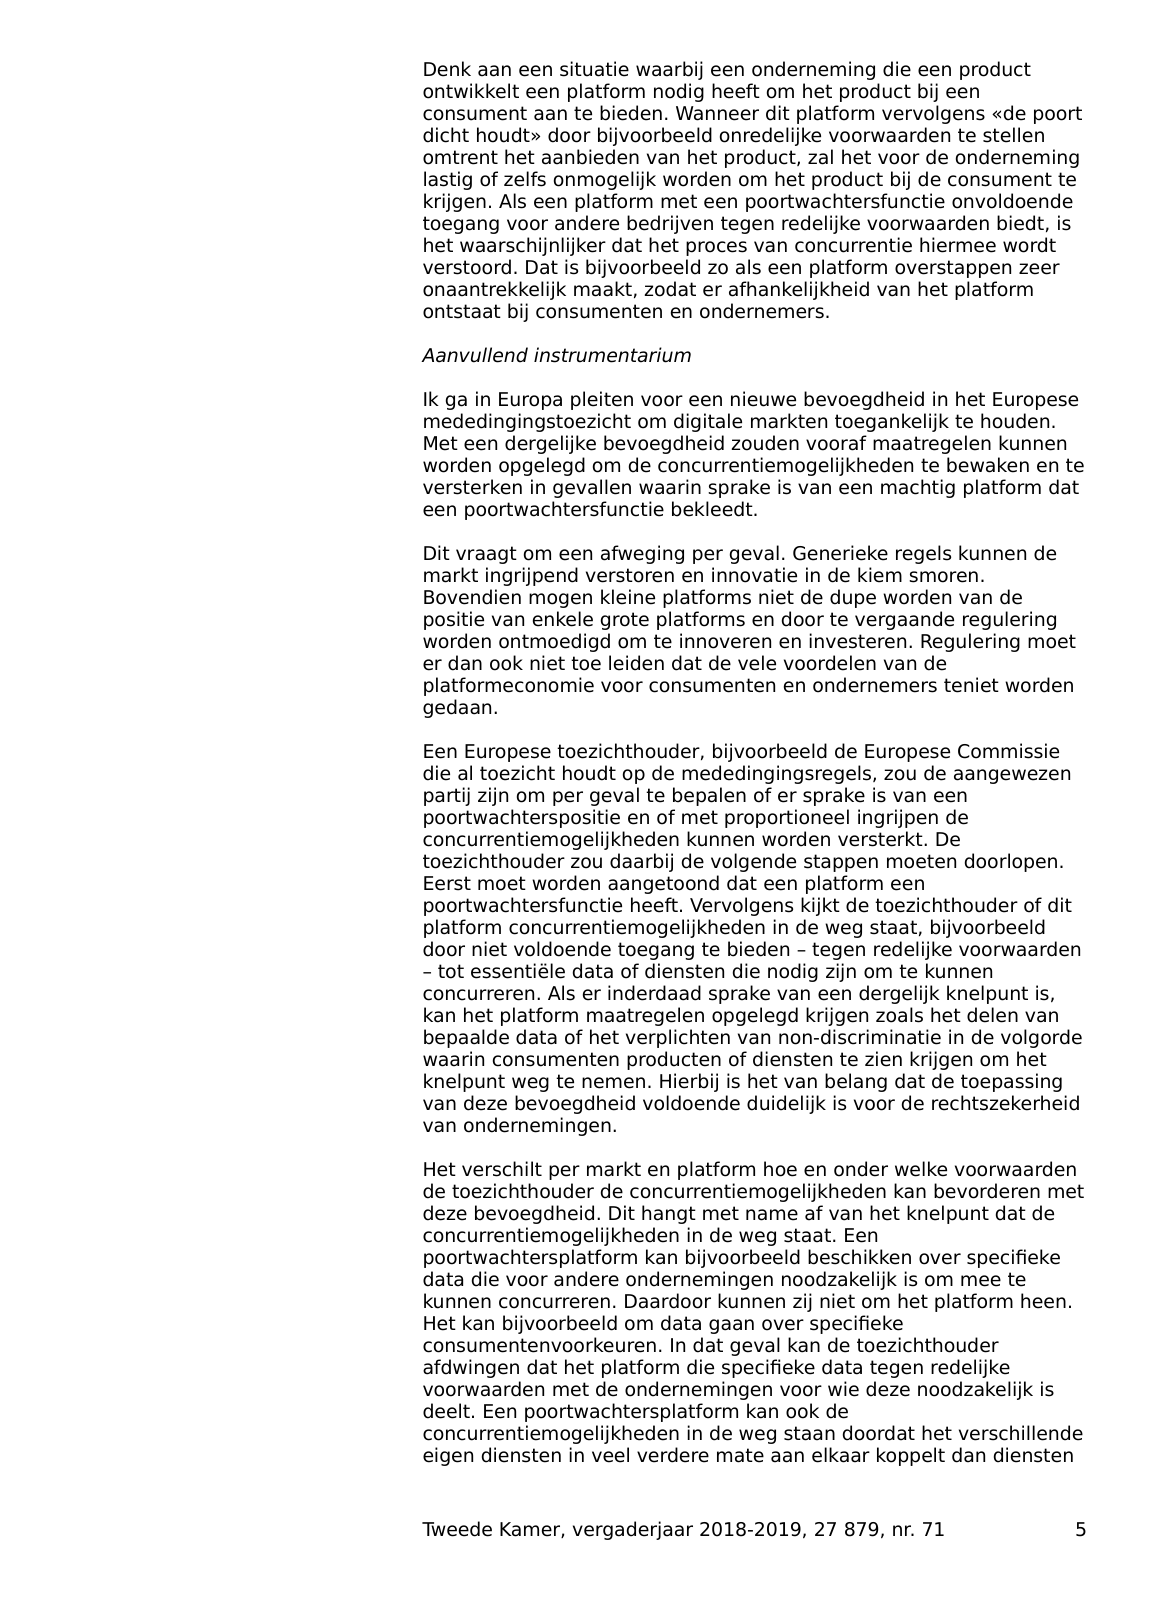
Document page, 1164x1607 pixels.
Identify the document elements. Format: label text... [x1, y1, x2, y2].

text Denk aan een situatie waarbij een onderneming die een product ontwikkelt een platform nodig heeft om het product bij een consument aan te bieden. Wanneer dit platform vervolgens «de poort dicht houdt» door bijvoorbeeld onredelijke voorwaarden te stellen omtrent het aanbieden van het product, zal het voor de onderneming lastig of zelfs onmogelijk worden om het product bij de consument te krijgen. Als een platform met een poortwachtersfunctie onvoldoende toegang voor andere bedrijven tegen redelijke voorwaarden biedt, is het waarschijnlijker dat het proces van concurrentie hiermee wordt verstoord. Dat is bijvoorbeeld zo als een platform overstappen zeer onaantrekkelijk maakt, zodat er afhankelijkheid van het platform ontstaat bij consumenten en ondernemers. [422, 59, 1087, 323]
text Het verschilt per markt en platform hoe en onder welke voorwaarden de toezichthouder de concurrentiemogelijkheden kan bevorderen met deze bevoegdheid. Dit hangt met name af van het knelpunt dat de concurrentiemogelijkheden in de weg staat. Een poortwachtersplatform kan bijvoorbeeld beschikken over specifieke data die voor andere ondernemingen noodzakelijk is om mee te kunnen concurreren. Daardoor kunnen zij niet om het platform heen. Het kan bijvoorbeeld om data gaan over specifieke consumentenvoorkeuren. In dat geval kan de toezichthouder afdwingen dat het platform die specifieke data tegen redelijke voorwaarden met de ondernemingen voor wie deze noodzakelijk is deelt. Een poortwachtersplatform kan ook de concurrentiemogelijkheden in de weg staan doordat het verschillende eigen diensten in veel verdere mate aan elkaar koppelt dan diensten [422, 1159, 1087, 1467]
text Een Europese toezichthouder, bijvoorbeeld de Europese Commissie die al toezicht houdt op de mededingingsregels, zou de aangewezen partij zijn om per geval te bepalen of er sprake is van een poortwachterspositie en of met proportioneel ingrijpen de concurrentiemogelijkheden kunnen worden versterkt. De toezichthouder zou daarbij de volgende stappen moeten doorlopen. Eerst moet worden aangetoond dat een platform een poortwachtersfunctie heeft. Vervolgens kijkt de toezichthouder of dit platform concurrentiemogelijkheden in de weg staat, bijvoorbeeld door niet voldoende toegang te bieden – tegen redelijke voorwaarden – tot essentiële data of diensten die nodig zijn om te kunnen concurreren. Als er inderdaad sprake van een dergelijk knelpunt is, kan het platform maatregelen opgelegd krijgen zoals het delen van bepaalde data of het verplichten van non-discriminatie in de volgorde waarin consumenten producten of diensten te zien krijgen om het knelpunt weg te nemen. Hierbij is het van belang dat de toepassing van deze bevoegdheid voldoende duidelijk is voor de rechtszekerheid van ondernemingen. [422, 741, 1087, 1137]
text Dit vraagt om een afweging per geval. Generieke regels kunnen de markt ingrijpend verstoren en innovatie in de kiem smoren. Bovendien mogen kleine platforms niet de dupe worden van de positie van enkele grote platforms en door te vergaande regulering worden ontmoedigd om te innoveren en investeren. Regulering moet er dan ook niet toe leiden dat de vele voordelen van de platformeconomie voor consumenten en ondernemers teniet worden gedaan. [422, 543, 1087, 719]
subtitle Aanvullend instrumentarium [422, 345, 1087, 367]
text Ik ga in Europa pleiten voor een nieuwe bevoegdheid in het Europese mededingingstoezicht om digitale markten toegankelijk te houden. Met een dergelijke bevoegdheid zouden vooraf maatregelen kunnen worden opgelegd om de concurrentiemogelijkheden te bewaken en te versterken in gevallen waarin sprake is van een machtig platform dat een poortwachtersfunctie bekleedt. [422, 389, 1087, 521]
